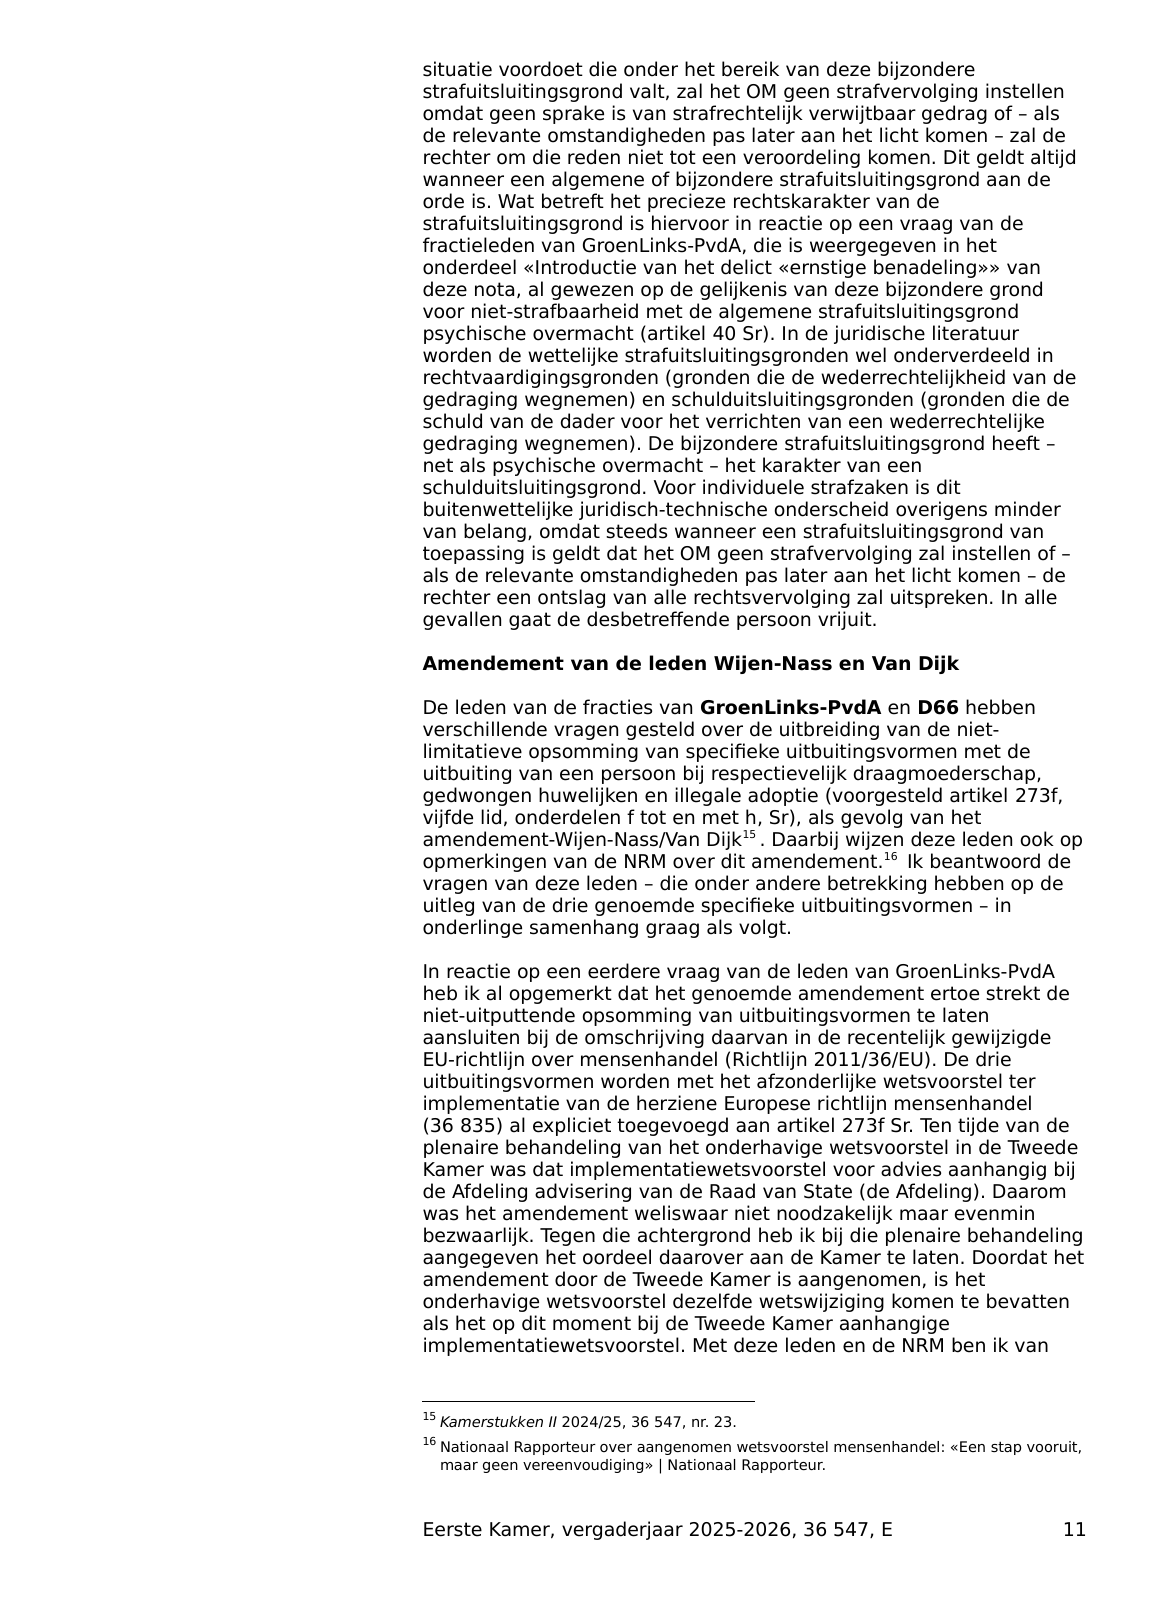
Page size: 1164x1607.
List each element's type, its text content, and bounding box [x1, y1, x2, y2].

text In reactie op een eerdere vraag van de leden van GroenLinks-PvdA heb ik al opgemerkt dat het genoemde amendement ertoe strekt de niet-uitputtende opsomming van uitbuitingsvormen te laten aansluiten bij de omschrijving daarvan in de recentelijk gewijzigde EU-richtlijn over mensenhandel (Richtlijn 2011/36/EU). De drie uitbuitingsvormen worden met het afzonderlijke wetsvoorstel ter implementatie van de herziene Europese richtlijn mensenhandel (36 835) al expliciet toegevoegd aan artikel 273f Sr. Ten tijde van de plenaire behandeling van het onderhavige wetsvoorstel in de Tweede Kamer was dat implementatiewetsvoorstel voor advies aanhangig bij de Afdeling advisering van de Raad van State (de Afdeling). Daarom was het amendement weliswaar niet noodzakelijk maar evenmin bezwaarlijk. Tegen die achtergrond heb ik bij die plenaire behandeling aangegeven het oordeel daarover aan de Kamer te laten. Doordat het amendement door de Tweede Kamer is aangenomen, is het onderhavige wetsvoorstel dezelfde wetswijziging komen te bevatten als het op dit moment bij de Tweede Kamer aanhangige implementatiewetsvoorstel. Met deze leden en de NRM ben ik van [422, 961, 1087, 1356]
subtitle Amendement van de leden Wijen-Nass en Van Dijk [422, 653, 1087, 675]
text situatie voordoet die onder het bereik van deze bijzondere strafuitsluitingsgrond valt, zal het OM geen strafvervolging instellen omdat geen sprake is van strafrechtelijk verwijtbaar gedrag of – als de relevante omstandigheden pas later aan het licht komen – zal de rechter om die reden niet tot een veroordeling komen. Dit geldt altijd wanneer een algemene of bijzondere strafuitsluitingsgrond aan de orde is. Wat betreft het precieze rechtskarakter van de strafuitsluitingsgrond is hiervoor in reactie op een vraag van de fractieleden van GroenLinks-PvdA, die is weergegeven in het onderdeel «Introductie van het delict «ernstige benadeling»» van deze nota, al gewezen op de gelijkenis van deze bijzondere grond voor niet-strafbaarheid met de algemene strafuitsluitingsgrond psychische overmacht (artikel 40 Sr). In de juridische literatuur worden de wettelijke strafuitsluitingsgronden wel onderverdeeld in rechtvaardigingsgronden (gronden die de wederrechtelijkheid van de gedraging wegnemen) en schulduitsluitingsgronden (gronden die de schuld van de dader voor het verrichten van een wederrechtelijke gedraging wegnemen). De bijzondere strafuitsluitingsgrond heeft – net als psychische overmacht – het karakter van een schulduitsluitingsgrond. Voor individuele strafzaken is dit buitenwettelijke juridisch-technische onderscheid overigens minder van belang, omdat steeds wanneer een strafuitsluitingsgrond van toepassing is geldt dat het OM geen strafvervolging zal instellen of – als de relevante omstandigheden pas later aan het licht komen – de rechter een ontslag van alle rechtsvervolging zal uitspreken. In alle gevallen gaat de desbetreffende persoon vrijuit. [422, 59, 1087, 631]
text Kamerstukken II 2024/25, 36 547, nr. 23. [422, 1410, 1087, 1432]
text De leden van de fracties van GroenLinks-PvdA en D66 hebben verschillende vragen gesteld over de uitbreiding van de niet-limitatieve opsomming van specifieke uitbuitingsvormen met de uitbuiting van een persoon bij respectievelijk draagmoederschap, gedwongen huwelijken en illegale adoptie (voorgesteld artikel 273f, vijfde lid, onderdelen f tot en met h, Sr), als gevolg van het amendement-Wijen-Nass/Van Dijk. Daarbij wijzen deze leden ook op opmerkingen van de NRM over dit amendement. Ik beantwoord de vragen van deze leden – die onder andere betrekking hebben op de uitleg van de drie genoemde specifieke uitbuitingsvormen – in onderlinge samenhang graag als volgt. [422, 697, 1087, 939]
text Nationaal Rapporteur over aangenomen wetsvoorstel mensenhandel: «Een stap vooruit, maar geen vereenvoudiging» | Nationaal Rapporteur. [422, 1435, 1087, 1474]
